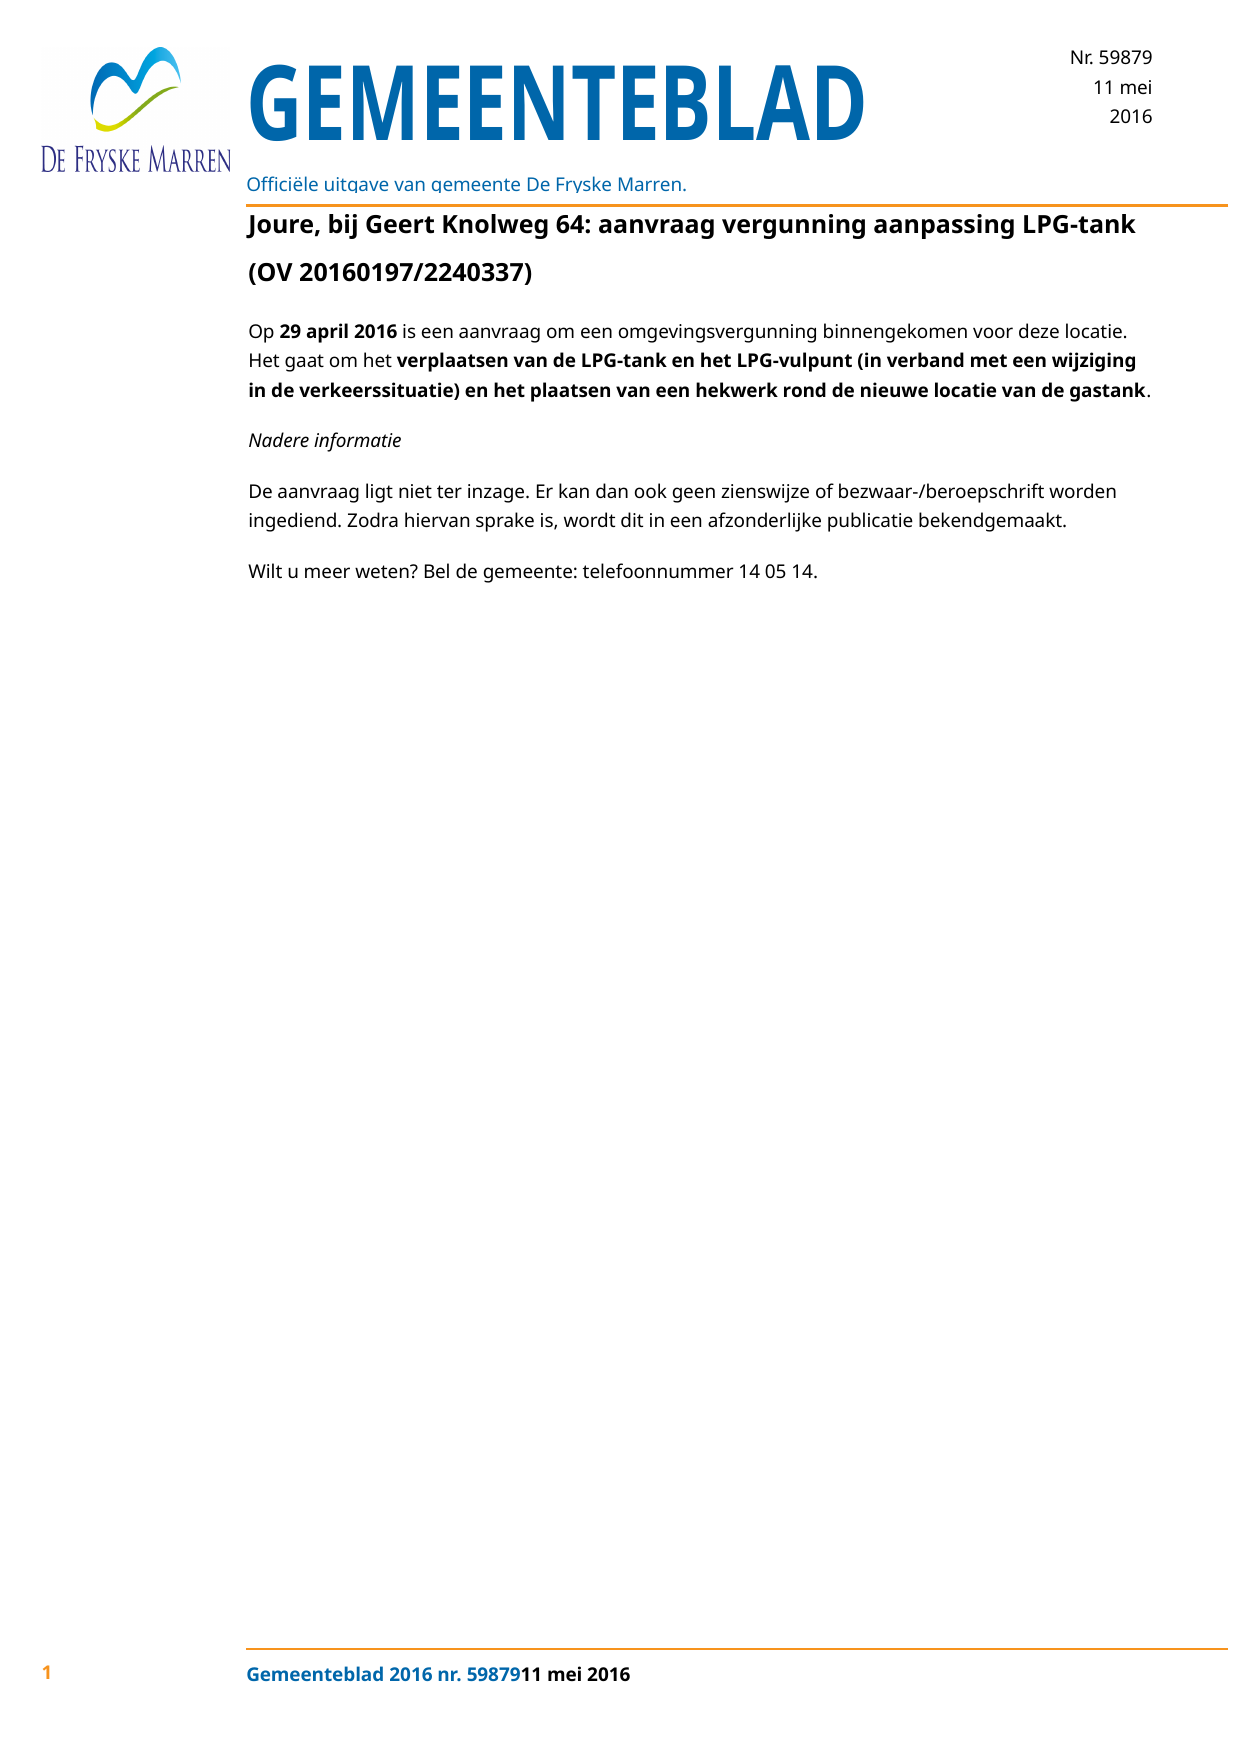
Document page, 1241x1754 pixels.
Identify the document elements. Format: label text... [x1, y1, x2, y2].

text De aanvraag ligt niet ter inzage. Er kan dan ook geen zienswijze of bezwaar-/beroepschrift worden ingediend. Zodra hiervan sprake is, wordt dit in een afzonderlijke publicatie bekendgemaakt. [248, 478, 1152, 533]
text Nadere informatie [248, 427, 1152, 453]
text Op 29 april 2016 is een aanvraag om een omgevingsvergunning binnengekomen voor deze locatie. Het gaat om het verplaatsen van de LPG-tank en het LPG-vulpunt (in verband met een wijziging in de verkeerssituatie) en het plaatsen van een hekwerk rond de nieuwe locatie van de gastank. [248, 318, 1152, 403]
text Joure, bij Geert Knolweg 64: aanvraag vergunning aanpassing LPG-tank (OV 20160197/2240337) [248, 207, 1152, 288]
text Wilt u meer weten? Bel de gemeente: telefoonnummer 14 05 14. [248, 558, 1152, 584]
picture [41, 47, 231, 172]
